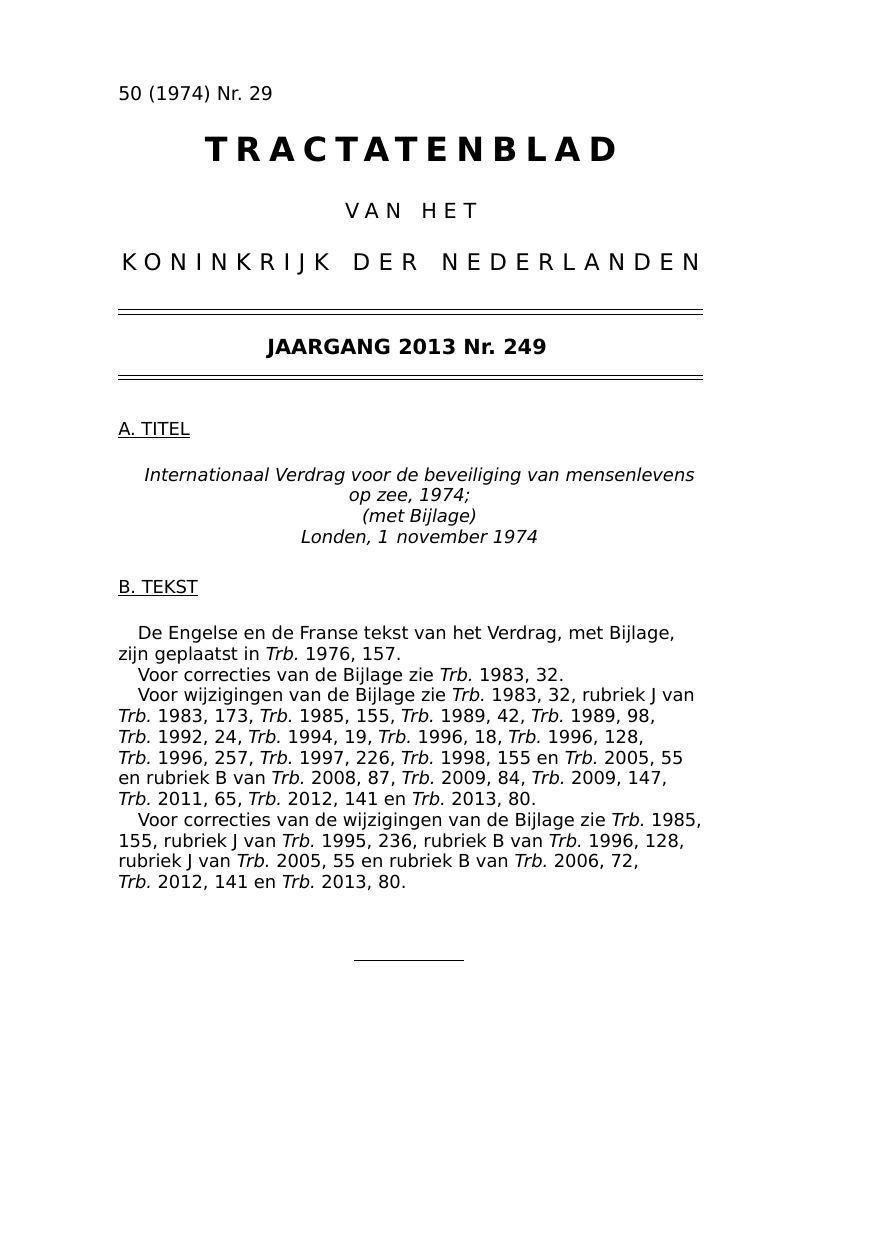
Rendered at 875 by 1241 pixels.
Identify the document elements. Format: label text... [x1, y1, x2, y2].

text 50 (1974) Nr. 29 [118, 83, 703, 105]
text JAARGANG 2013 Nr. 249 [118, 335, 703, 359]
text KONINKRIJK DER NEDERLANDEN [118, 249, 703, 276]
text TRACTATENBLAD [118, 130, 703, 169]
text Londen, 1 november 1974 [118, 527, 703, 547]
text Voor correcties van de Bijlage zie Trb. 1983, 32. [118, 664, 703, 685]
text Voor correcties van de wijzigingen van de Bijlage zie Trb. 1985, 155, rubriek J van Trb. 1995, 236, rubriek B van Trb. 1996, 128, rubriek J van Trb. 2005, 55 en rubriek B van Trb. 2006, 72, Trb. 2012, 141 en Trb. 2013, 80. [118, 810, 703, 893]
text De Engelse en de Franse tekst van het Verdrag, met Bijlage, zijn geplaatst in Trb. 1976, 157. [118, 623, 703, 664]
subtitle B. TEKST [118, 577, 703, 598]
text Internationaal Verdrag voor de beveiliging van mensenlevens op zee, 1974; [118, 464, 703, 506]
text (met Bijlage) [118, 506, 703, 527]
text Voor wijzigingen van de Bijlage zie Trb. 1983, 32, rubriek J van Trb. 1983, 173, Trb. 1985, 155, Trb. 1989, 42, Trb. 1989, 98, Trb. 1992, 24, Trb. 1994, 19, Trb. 1996, 18, Trb. 1996, 128, Trb. 1996, 257, Trb. 1997, 226, Trb. 1998, 155 en Trb. 2005, 55 en rubriek B van Trb. 2008, 87, Trb. 2009, 84, Trb. 2009, 147, Trb. 2011, 65, Trb. 2012, 141 en Trb. 2013, 80. [118, 685, 703, 810]
text VAN HET [118, 199, 703, 223]
subtitle A. TITEL [118, 419, 703, 439]
